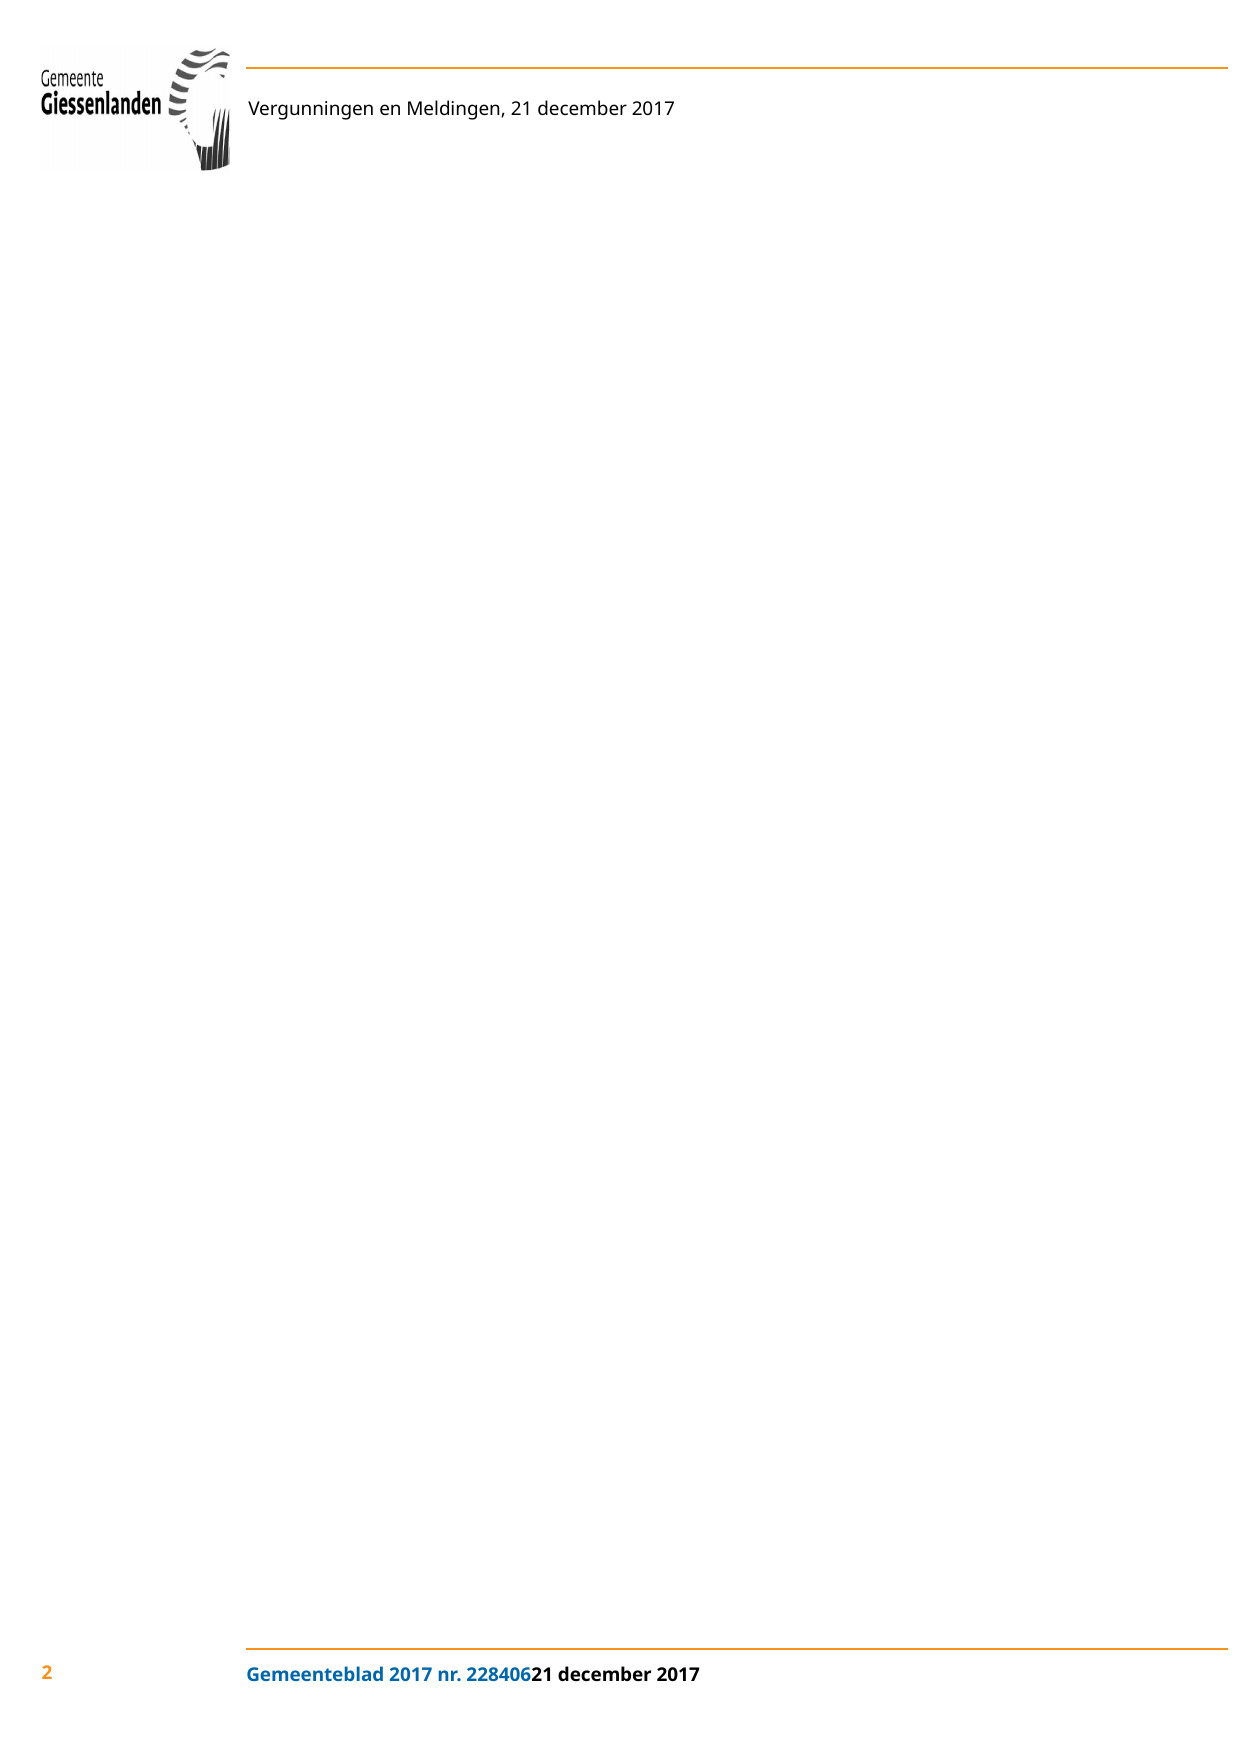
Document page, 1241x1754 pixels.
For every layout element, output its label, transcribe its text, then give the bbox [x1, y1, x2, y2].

picture [41, 47, 231, 172]
text Vergunningen en Meldingen, 21 december 2017 [248, 95, 1152, 121]
